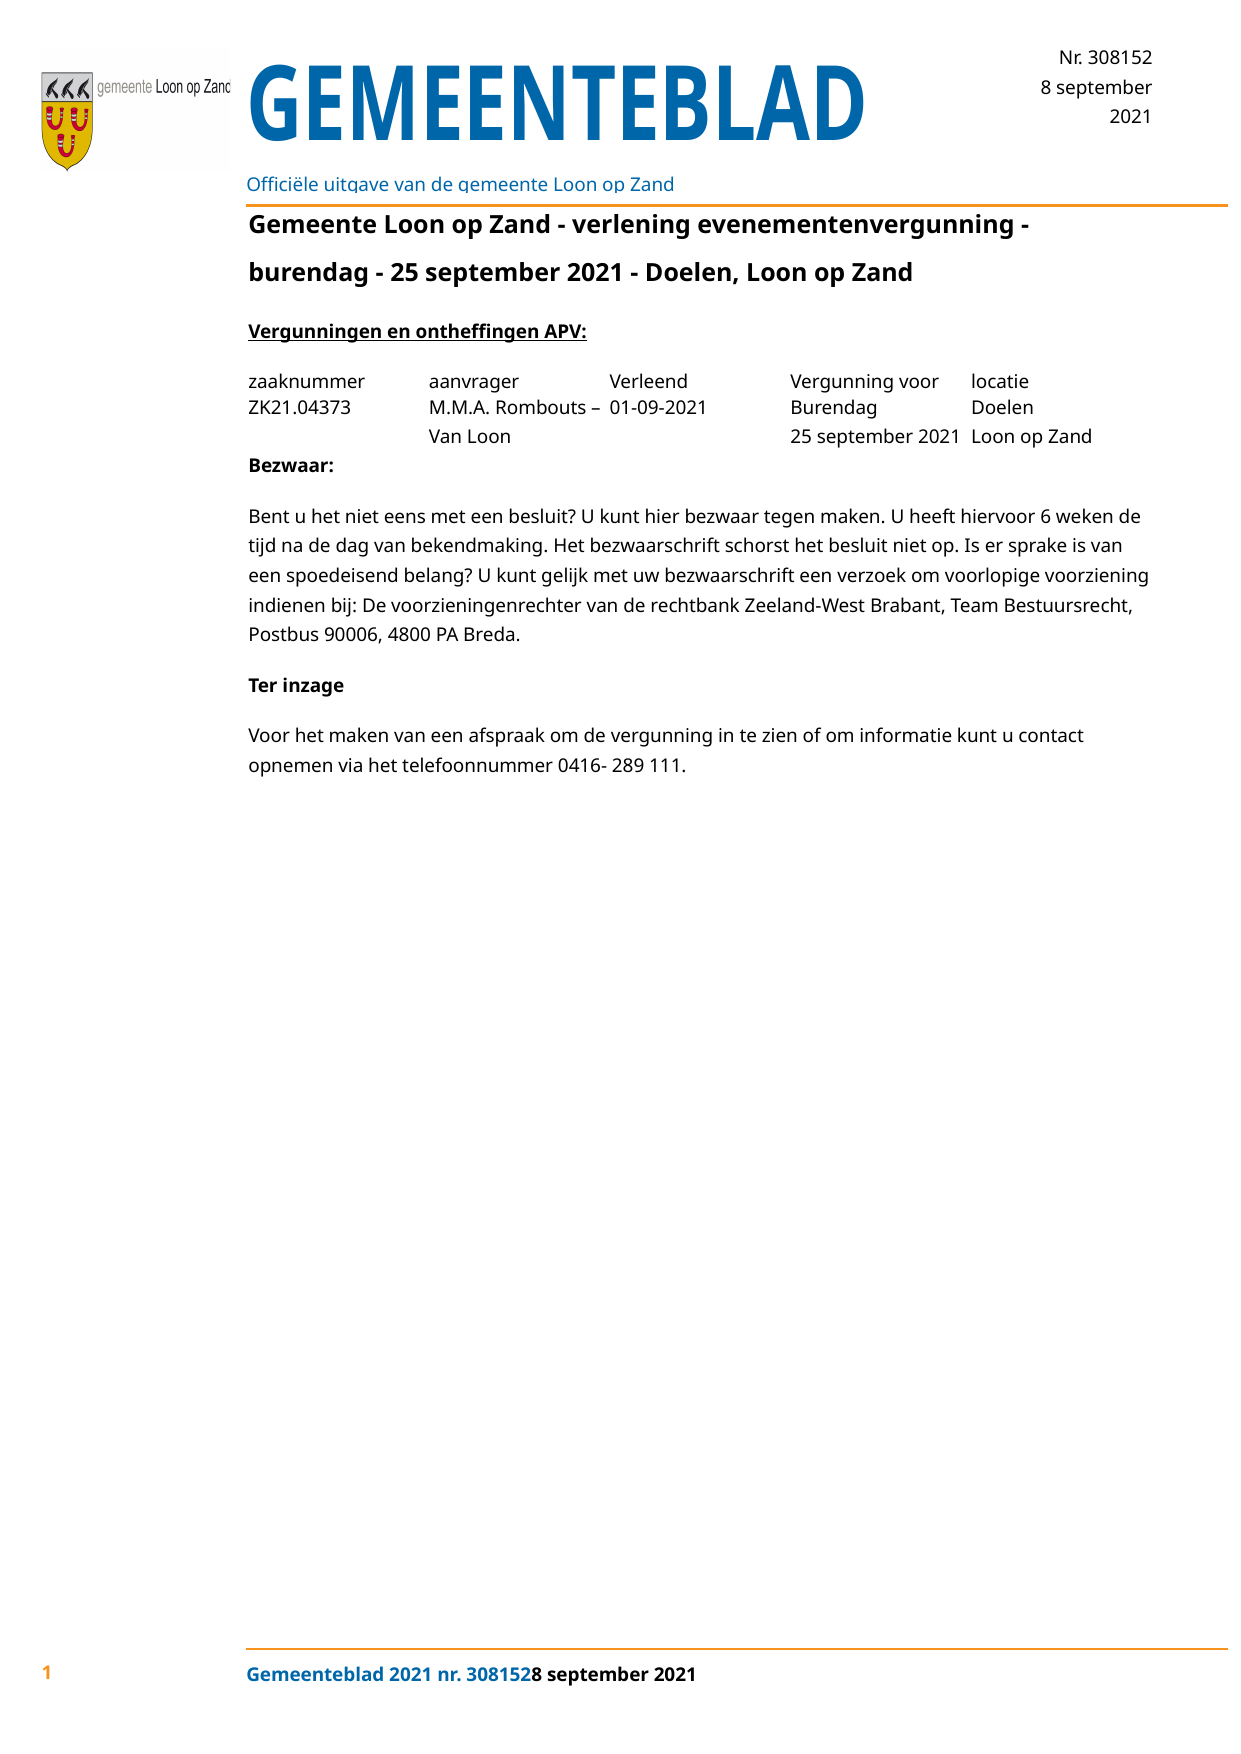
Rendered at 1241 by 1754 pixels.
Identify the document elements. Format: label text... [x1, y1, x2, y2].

text Bent u het niet eens met een besluit? U kunt hier bezwaar tegen maken. U heeft hiervoor 6 weken de tijd na de dag van bekendmaking. Het bezwaarschrift schorst het besluit niet op. Is er sprake is van een spoedeisend belang? U kunt gelijk met uw bezwaarschrift een verzoek om voorlopige voorziening indienen bij: De voorzieningenrechter van de rechtbank Zeeland-West Brabant, Team Bestuursrecht, Postbus 90006, 4800 PA Breda. [248, 503, 1152, 647]
text Ter inzage [248, 672, 1152, 698]
picture [41, 47, 231, 172]
table_header Verleend [609, 369, 790, 394]
text Gemeente Loon op Zand - verlening evenementenvergunning - burendag - 25 september 2021 - Doelen, Loon op Zand [248, 207, 1152, 288]
table_cell M.M.A. Rombouts – Van Loon [429, 394, 609, 449]
table_cell ZK21.04373 [248, 394, 429, 449]
table_header Vergunning voor [790, 369, 971, 394]
table_cell Burendag 25 september 2021 [790, 394, 971, 449]
table_header locatie [971, 369, 1152, 394]
table_header zaaknummer [248, 369, 429, 394]
text Vergunningen en ontheffingen APV: [248, 318, 1152, 344]
table_cell Doelen Loon op Zand [971, 394, 1152, 449]
table_cell 01-09-2021 [609, 394, 790, 449]
table_header aanvrager [429, 369, 609, 394]
text Bezwaar: [248, 453, 1152, 478]
text Voor het maken van een afspraak om de vergunning in te zien of om informatie kunt u contact opnemen via het telefoonnummer 0416- 289 111. [248, 722, 1152, 778]
